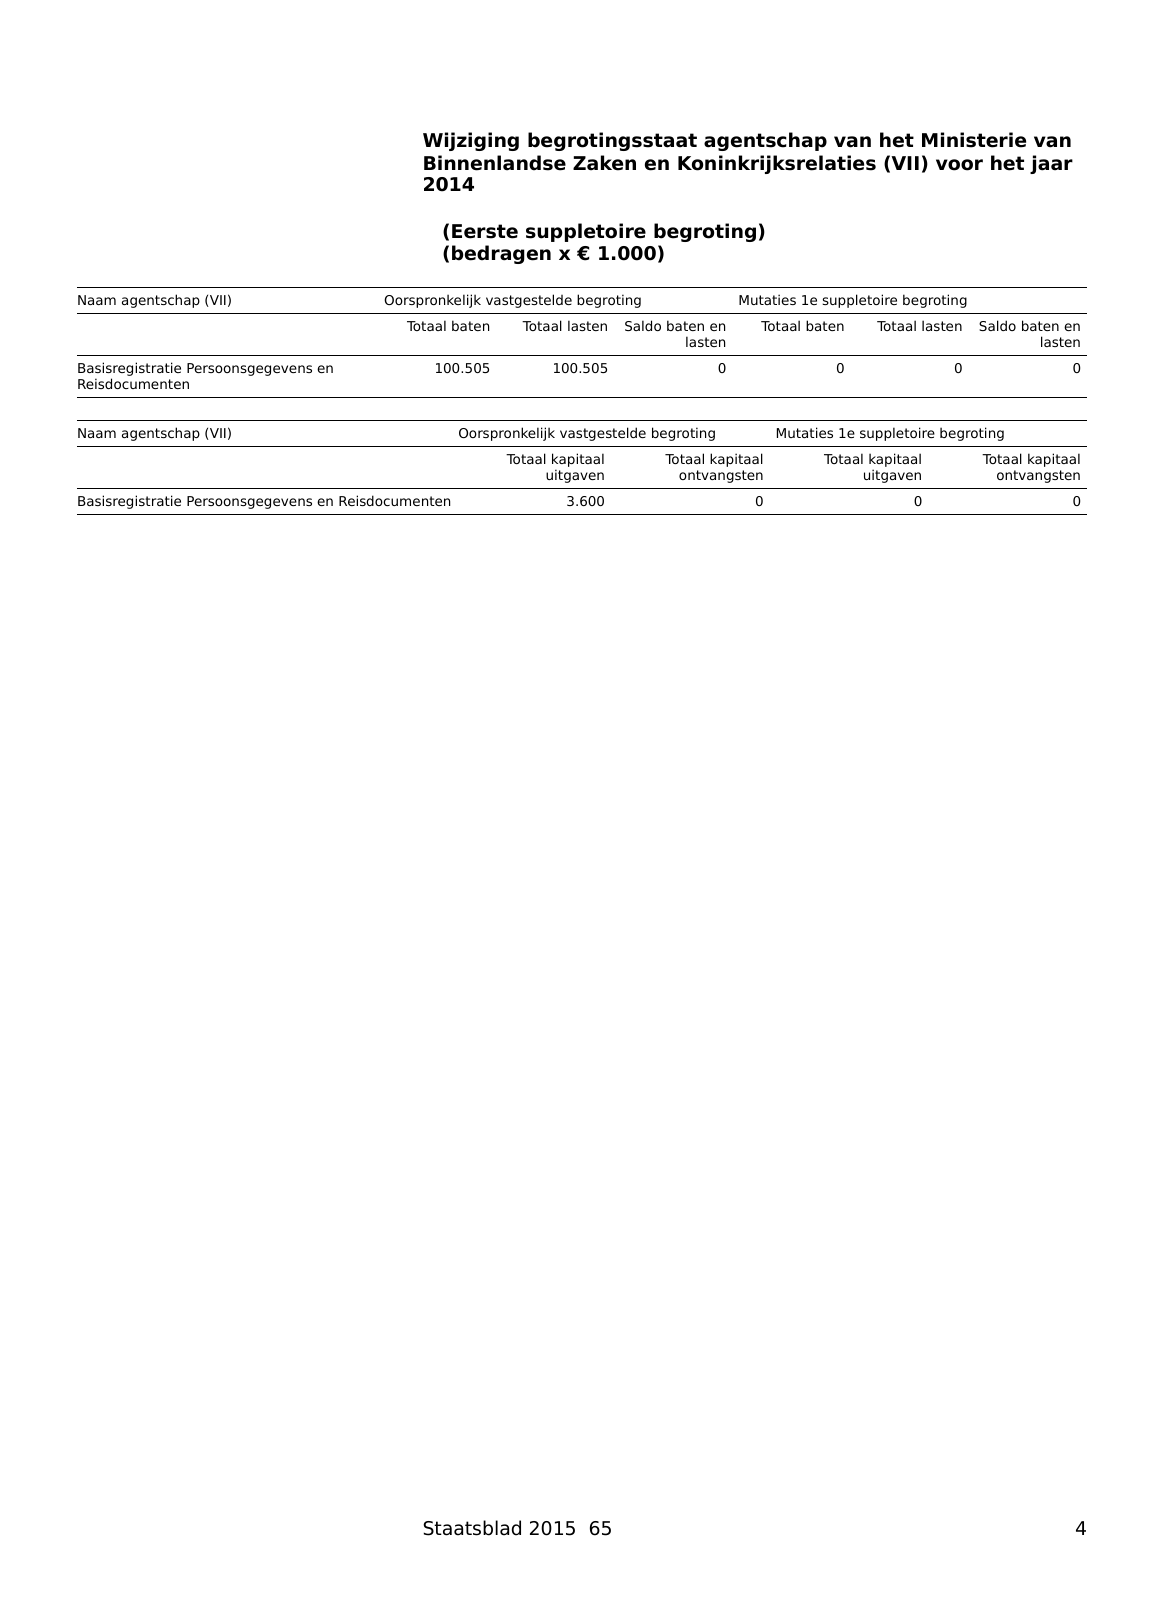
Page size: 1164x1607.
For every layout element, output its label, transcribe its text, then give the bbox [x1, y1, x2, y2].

table_cell Totaal baten [378, 314, 496, 355]
table_cell Totaal kapitaal ontvangsten [611, 447, 769, 488]
text (Eerste suppletoire begroting) [422, 221, 1087, 243]
table_cell 100.505 [378, 356, 496, 397]
table_cell Totaal kapitaal uitgaven [452, 447, 611, 488]
table_cell 0 [969, 356, 1087, 397]
table_cell [77, 314, 378, 355]
table_cell 0 [732, 356, 850, 397]
table_cell 0 [928, 489, 1087, 514]
table_cell 100.505 [496, 356, 614, 397]
table_cell Totaal kapitaal ontvangsten [928, 447, 1087, 488]
table_cell 0 [611, 489, 769, 514]
table_cell 0 [614, 356, 732, 397]
table_header Naam agentschap (VII) [77, 421, 452, 446]
table_cell Basisregistratie Persoonsgegevens en Reisdocumenten [77, 356, 378, 397]
table_cell Saldo baten en lasten [969, 314, 1087, 355]
table_header Naam agentschap (VII) [77, 288, 378, 313]
subtitle Wijziging begrotingsstaat agentschap van het Ministerie van Binnenlandse Zaken en Koninkrijksrelaties (VII) voor het jaar 2014 [422, 130, 1087, 196]
table_header Mutaties 1e suppletoire begroting [769, 421, 1087, 446]
table_cell Totaal lasten [496, 314, 614, 355]
table_cell Saldo baten en lasten [614, 314, 732, 355]
table_header Mutaties 1e suppletoire begroting [732, 288, 1087, 313]
table_cell 0 [769, 489, 928, 514]
text (bedragen x € 1.000) [422, 243, 1087, 265]
table_cell [77, 447, 452, 488]
table_cell Basisregistratie Persoonsgegevens en Reisdocumenten [77, 489, 452, 514]
table_header Oorspronkelijk vastgestelde begroting [452, 421, 769, 446]
table_cell 3.600 [452, 489, 611, 514]
table_cell Totaal baten [732, 314, 850, 355]
table_cell Totaal kapitaal uitgaven [769, 447, 928, 488]
table_cell 0 [850, 356, 968, 397]
table_header Oorspronkelijk vastgestelde begroting [378, 288, 732, 313]
table_cell Totaal lasten [850, 314, 968, 355]
